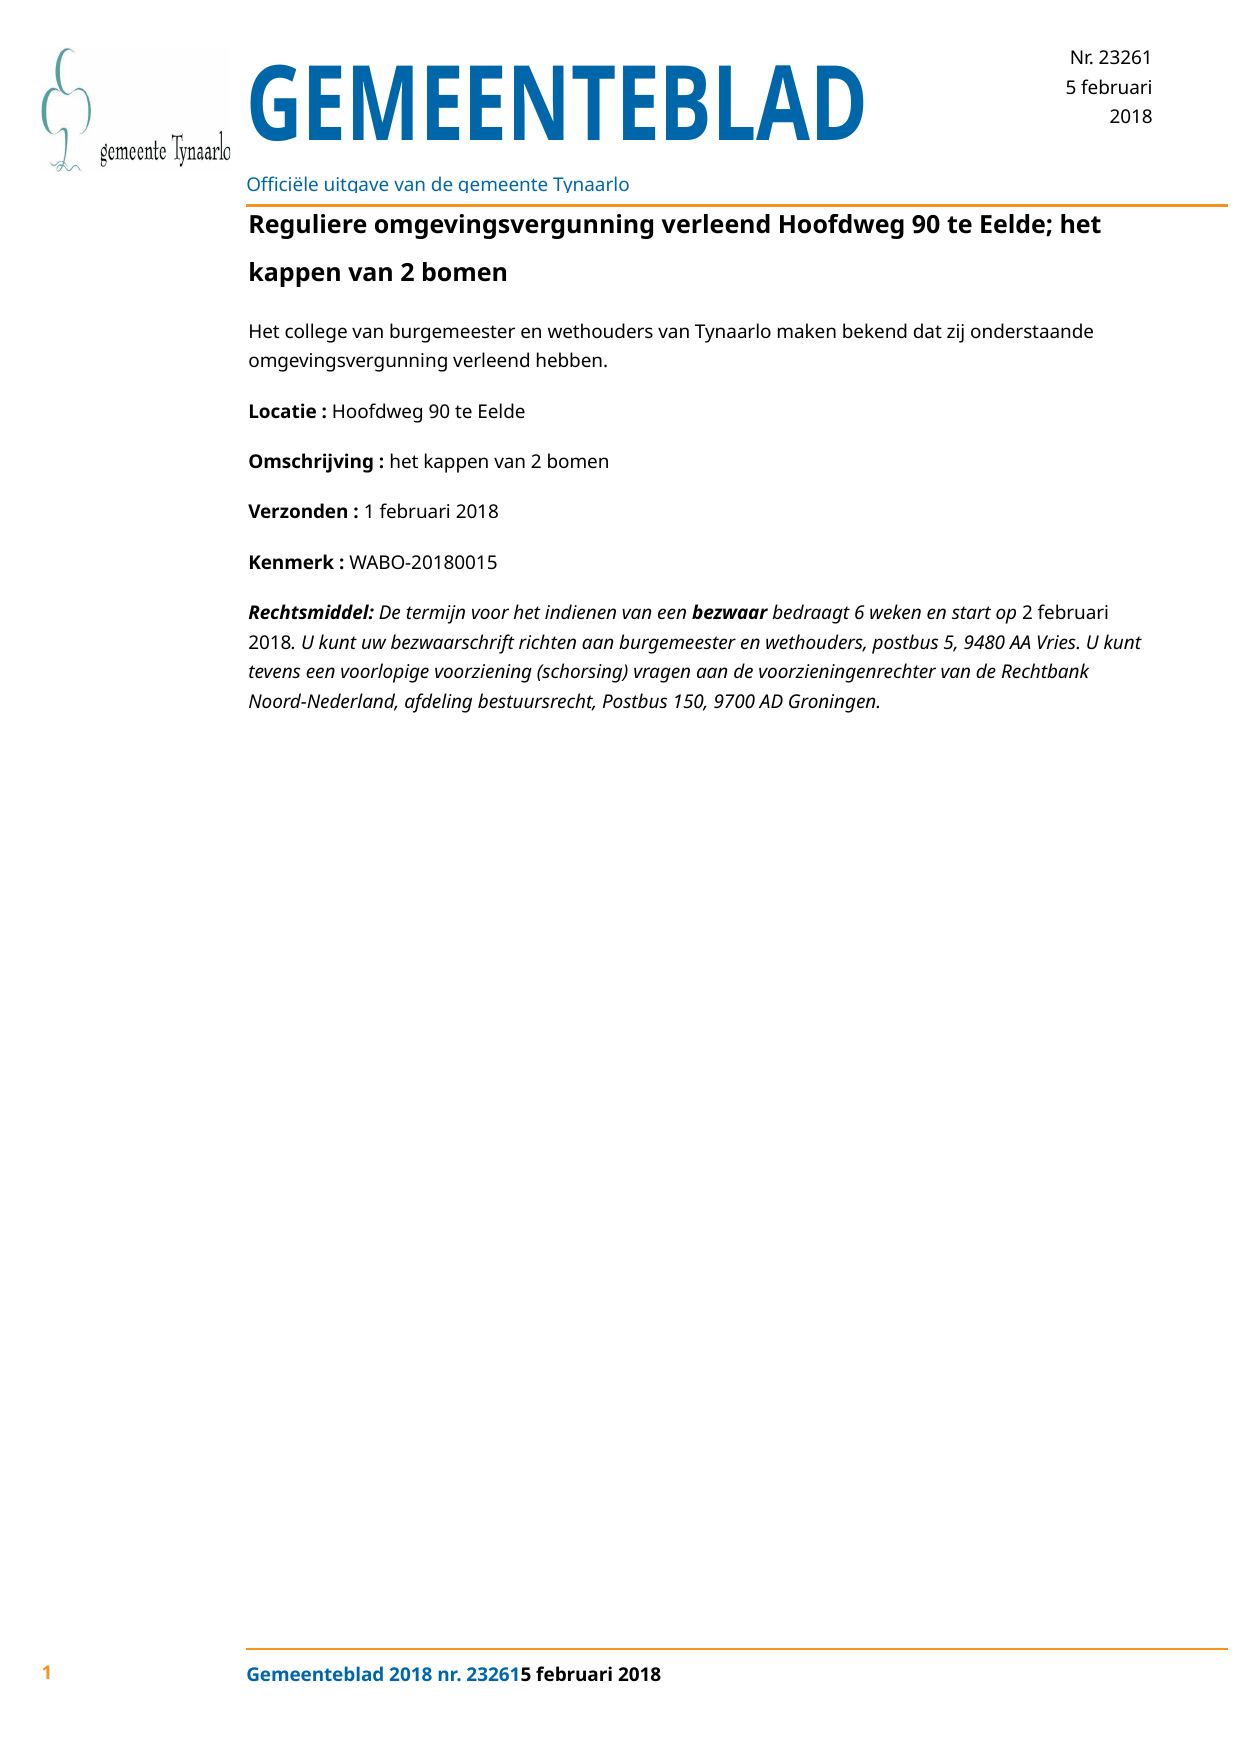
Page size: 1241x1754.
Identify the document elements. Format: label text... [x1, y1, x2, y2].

text Verzonden : 1 februari 2018 [248, 499, 1152, 524]
text Het college van burgemeester en wethouders van Tynaarlo maken bekend dat zij onderstaande omgevingsvergunning verleend hebben. [248, 318, 1152, 373]
text Rechtsmiddel: De termijn voor het indienen van een bezwaar bedraagt 6 weken en start op 2 februari 2018. U kunt uw bezwaarschrift richten aan burgemeester en wethouders, postbus 5, 9480 AA Vries. U kunt tevens een voorlopige voorziening (schorsing) vragen aan de voorzieningenrechter van de Rechtbank Noord-Nederland, afdeling bestuursrecht, Postbus 150, 9700 AD Groningen. [248, 599, 1152, 714]
text Locatie : Hoofdweg 90 te Eelde [248, 398, 1152, 424]
picture [41, 47, 231, 172]
text Omschrijving : het kappen van 2 bomen [248, 448, 1152, 474]
text Reguliere omgevingsvergunning verleend Hoofdweg 90 te Eelde; het kappen van 2 bomen [248, 207, 1152, 288]
text Kenmerk : WABO-20180015 [248, 549, 1152, 575]
